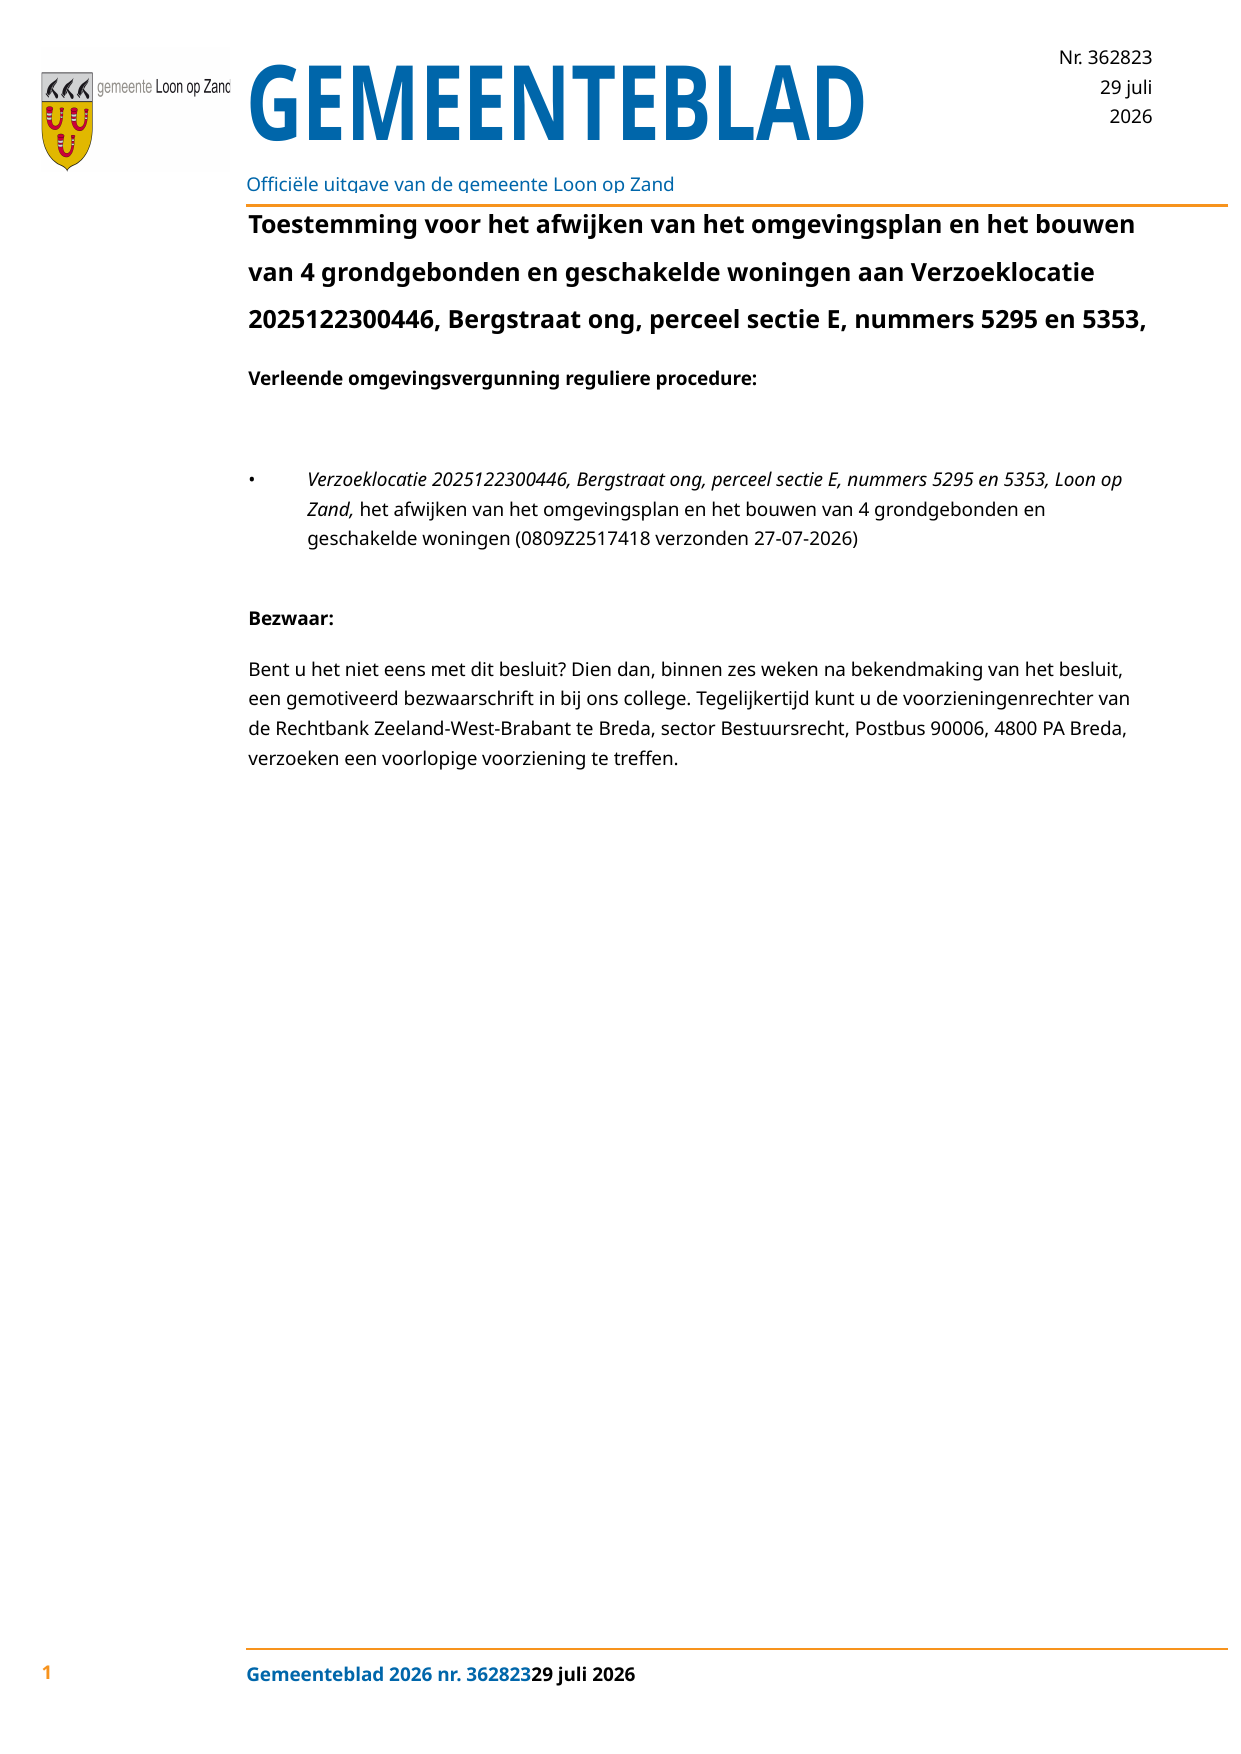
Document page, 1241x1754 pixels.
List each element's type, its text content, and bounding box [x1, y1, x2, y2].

text Toestemming voor het afwijken van het omgevingsplan en het bouwen van 4 grondgebonden en geschakelde woningen aan Verzoeklocatie 2025122300446, Bergstraat ong, perceel sectie E, nummers 5295 en 5353, [248, 207, 1152, 336]
text Bent u het niet eens met dit besluit? Dien dan, binnen zes weken na bekendmaking van het besluit, een gemotiveerd bezwaarschrift in bij ons college. Tegelijkertijd kunt u de voorzieningenrechter van de Rechtbank Zeeland-West-Brabant te Breda, sector Bestuursrecht, Postbus 90006, 4800 PA Breda, verzoeken een voorlopige voorziening te treffen. [248, 656, 1152, 770]
list Verzoeklocatie 2025122300446, Bergstraat ong, perceel sectie E, nummers 5295 en 5353, Loon op Zand, het afwijken van het omgevingsplan en het bouwen van 4 grondgebonden en geschakelde woningen (0809Z2517418 verzonden 27-07-2026) [248, 466, 1152, 551]
text Bezwaar: [248, 606, 1152, 631]
picture [41, 47, 231, 172]
text Verleende omgevingsvergunning reguliere procedure: [248, 366, 1152, 391]
